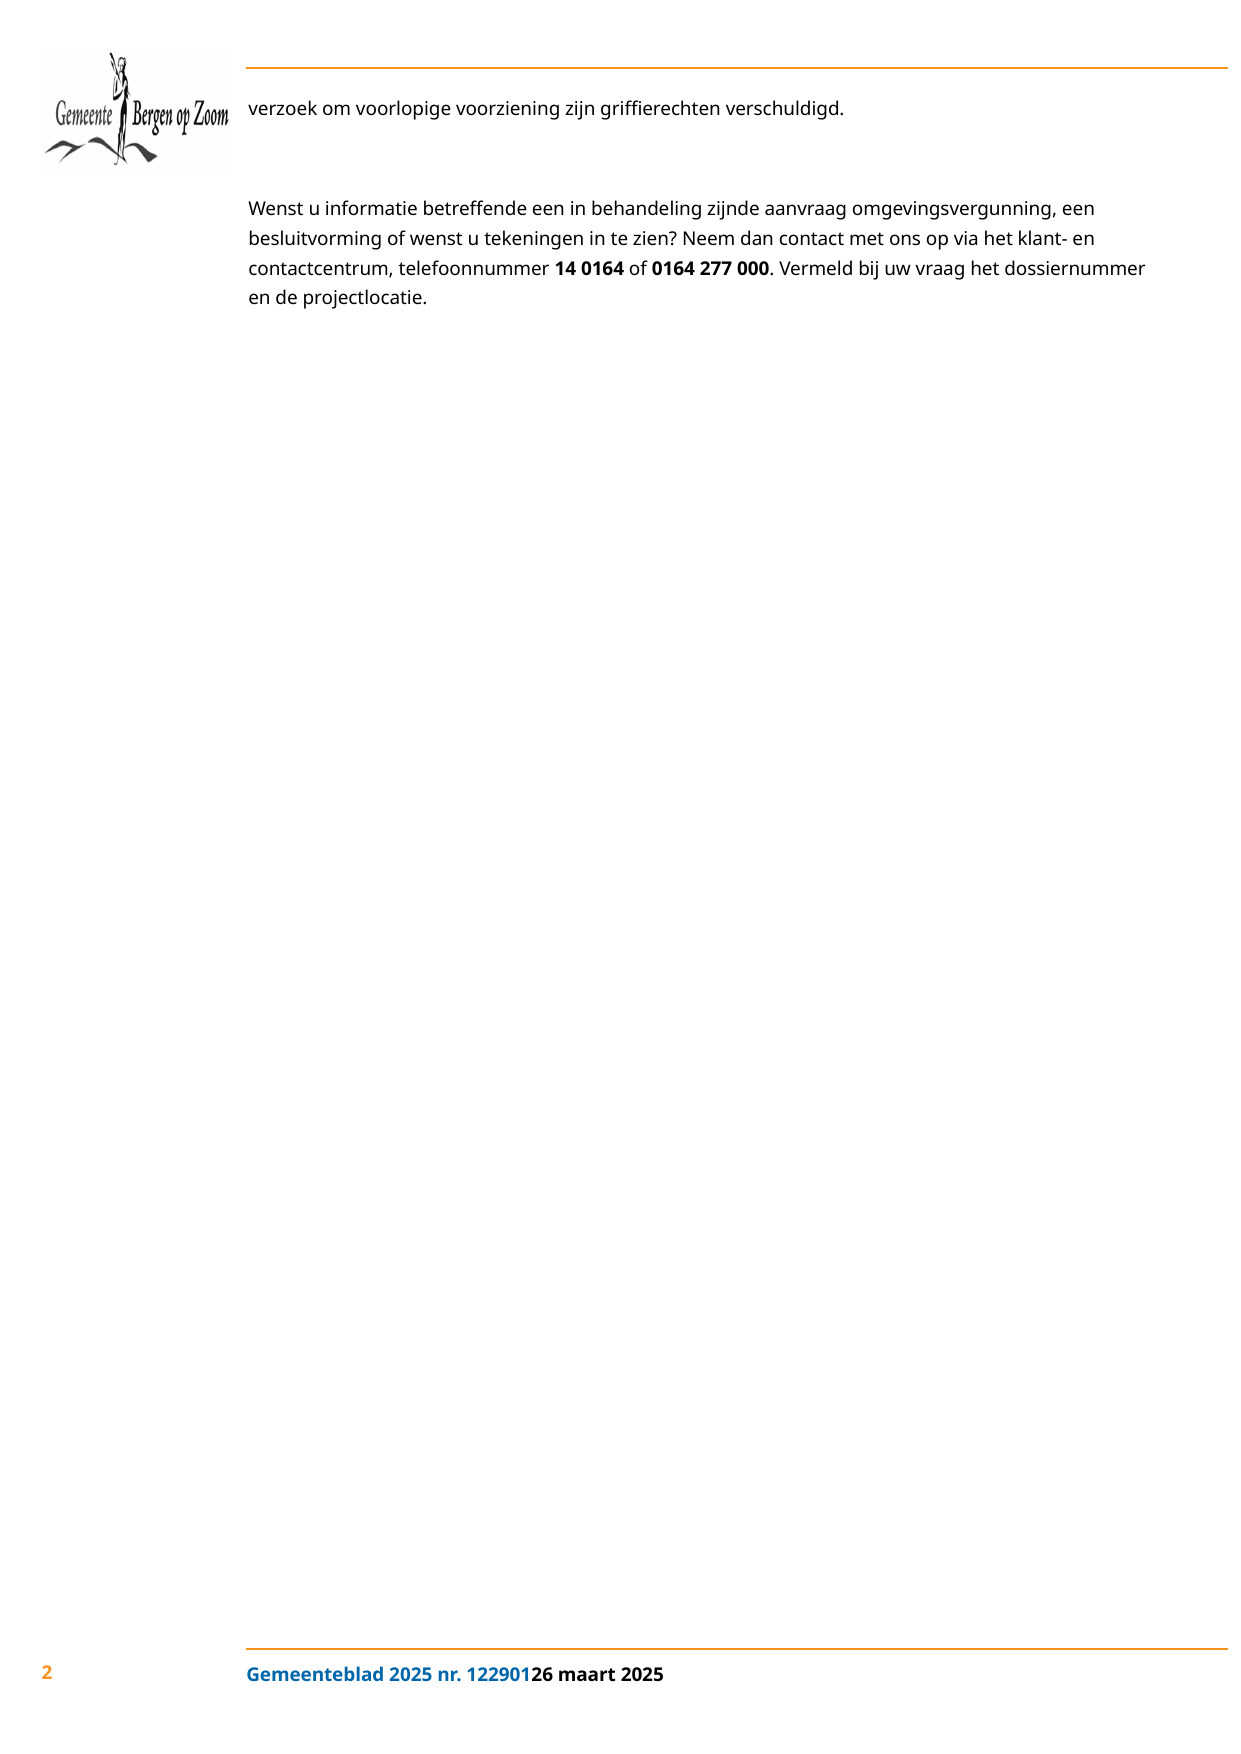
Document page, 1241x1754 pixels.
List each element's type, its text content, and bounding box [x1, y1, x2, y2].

text verzoek om voorlopige voorziening zijn griffierechten verschuldigd. [248, 95, 1152, 121]
picture [41, 47, 231, 172]
text Wenst u informatie betreffende een in behandeling zijnde aanvraag omgevingsvergunning, een besluitvorming of wenst u tekeningen in te zien? Neem dan contact met ons op via het klant- en contactcentrum, telefoonnummer 14 0164 of 0164 277 000. Vermeld bij uw vraag het dossiernummer en de projectlocatie. [248, 196, 1152, 310]
